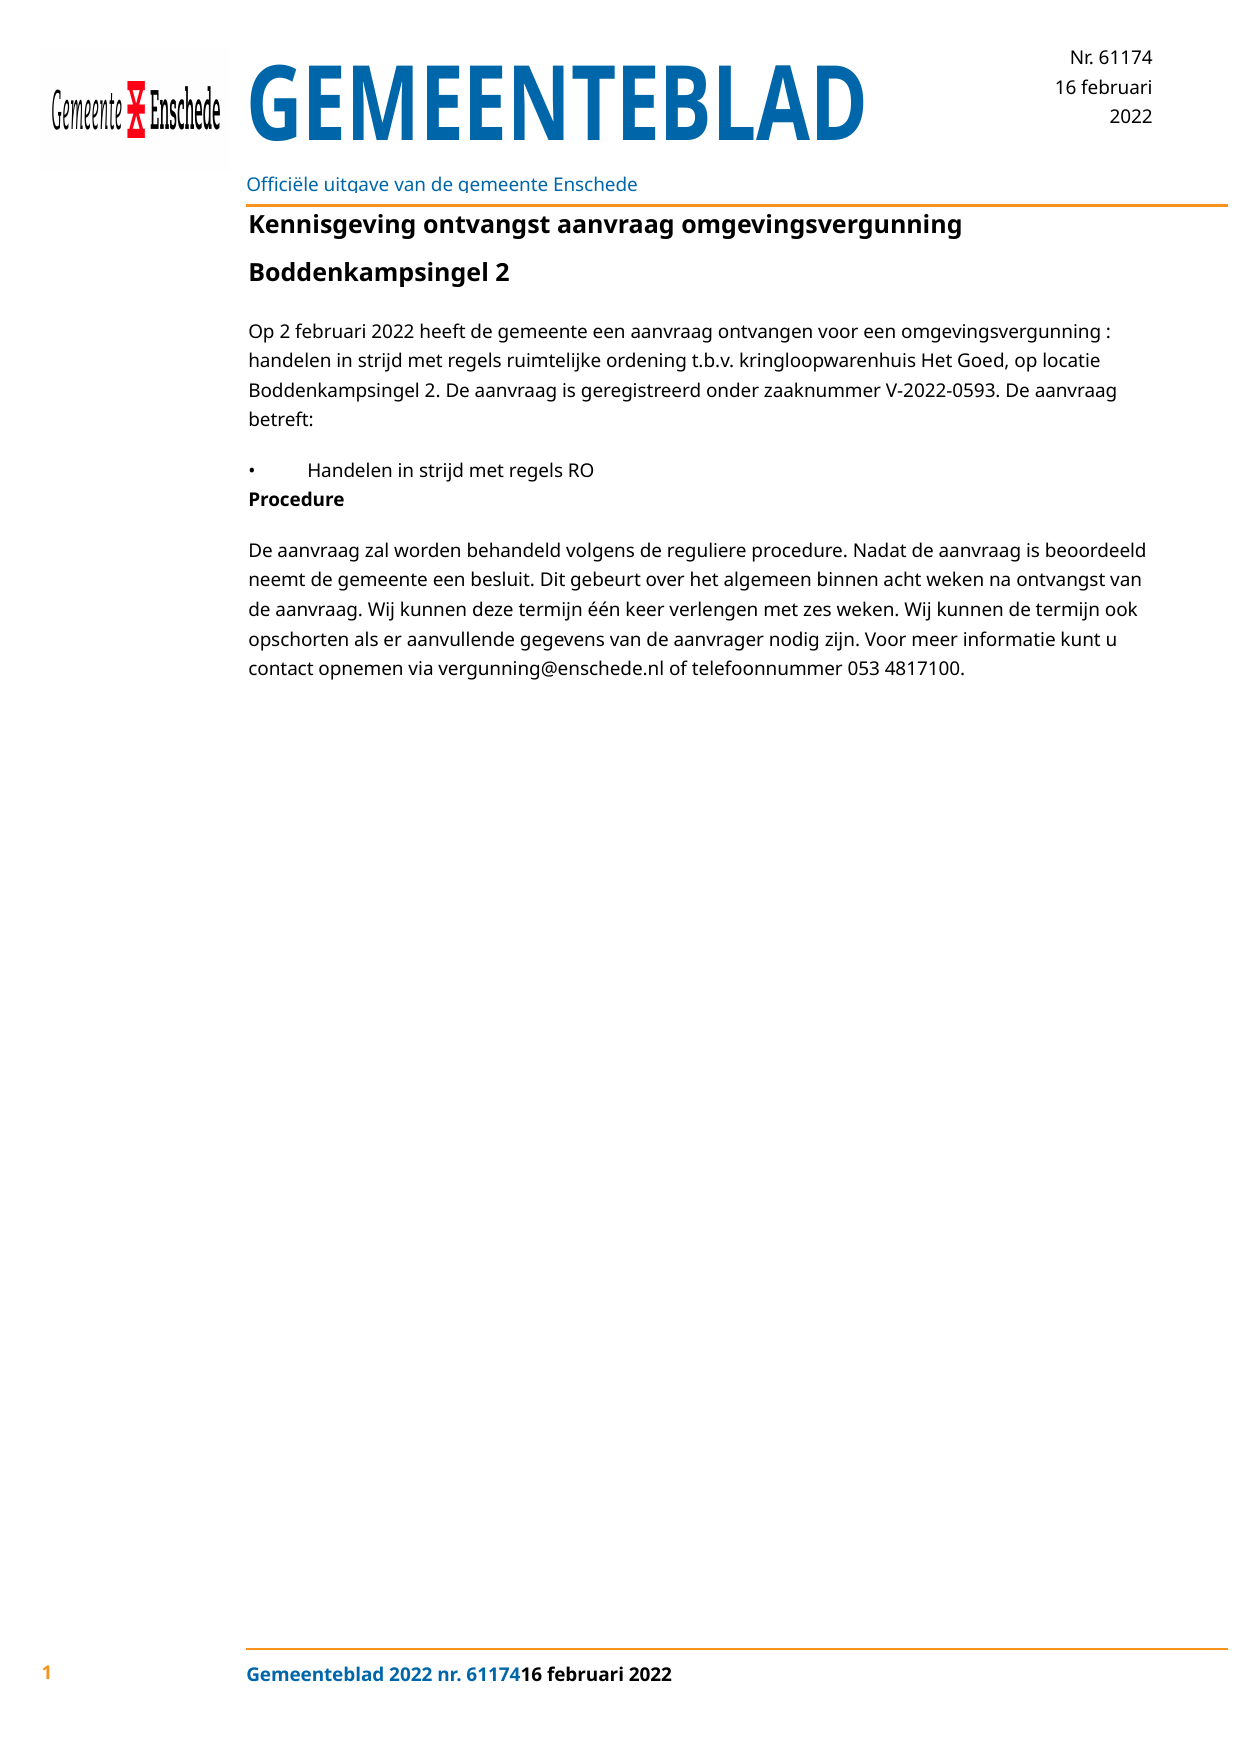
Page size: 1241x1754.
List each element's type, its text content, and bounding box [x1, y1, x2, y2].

text Kennisgeving ontvangst aanvraag omgevingsvergunning Boddenkampsingel 2 [248, 207, 1152, 288]
list Handelen in strijd met regels RO [248, 457, 1152, 483]
text De aanvraag zal worden behandeld volgens de reguliere procedure. Nadat de aanvraag is beoordeeld neemt de gemeente een besluit. Dit gebeurt over het algemeen binnen acht weken na ontvangst van de aanvraag. Wij kunnen deze termijn één keer verlengen met zes weken. Wij kunnen de termijn ook opschorten als er aanvullende gegevens van de aanvrager nodig zijn. Voor meer informatie kunt u contact opnemen via vergunning@enschede.nl of telefoonnummer 053 4817100. [248, 537, 1152, 681]
text Op 2 februari 2022 heeft de gemeente een aanvraag ontvangen voor een omgevingsvergunning : handelen in strijd met regels ruimtelijke ordening t.b.v. kringloopwarenhuis Het Goed, op locatie Boddenkampsingel 2. De aanvraag is geregistreerd onder zaaknummer V-2022-0593. De aanvraag betreft: [248, 318, 1152, 432]
picture [41, 47, 231, 172]
text Procedure [248, 487, 1152, 512]
